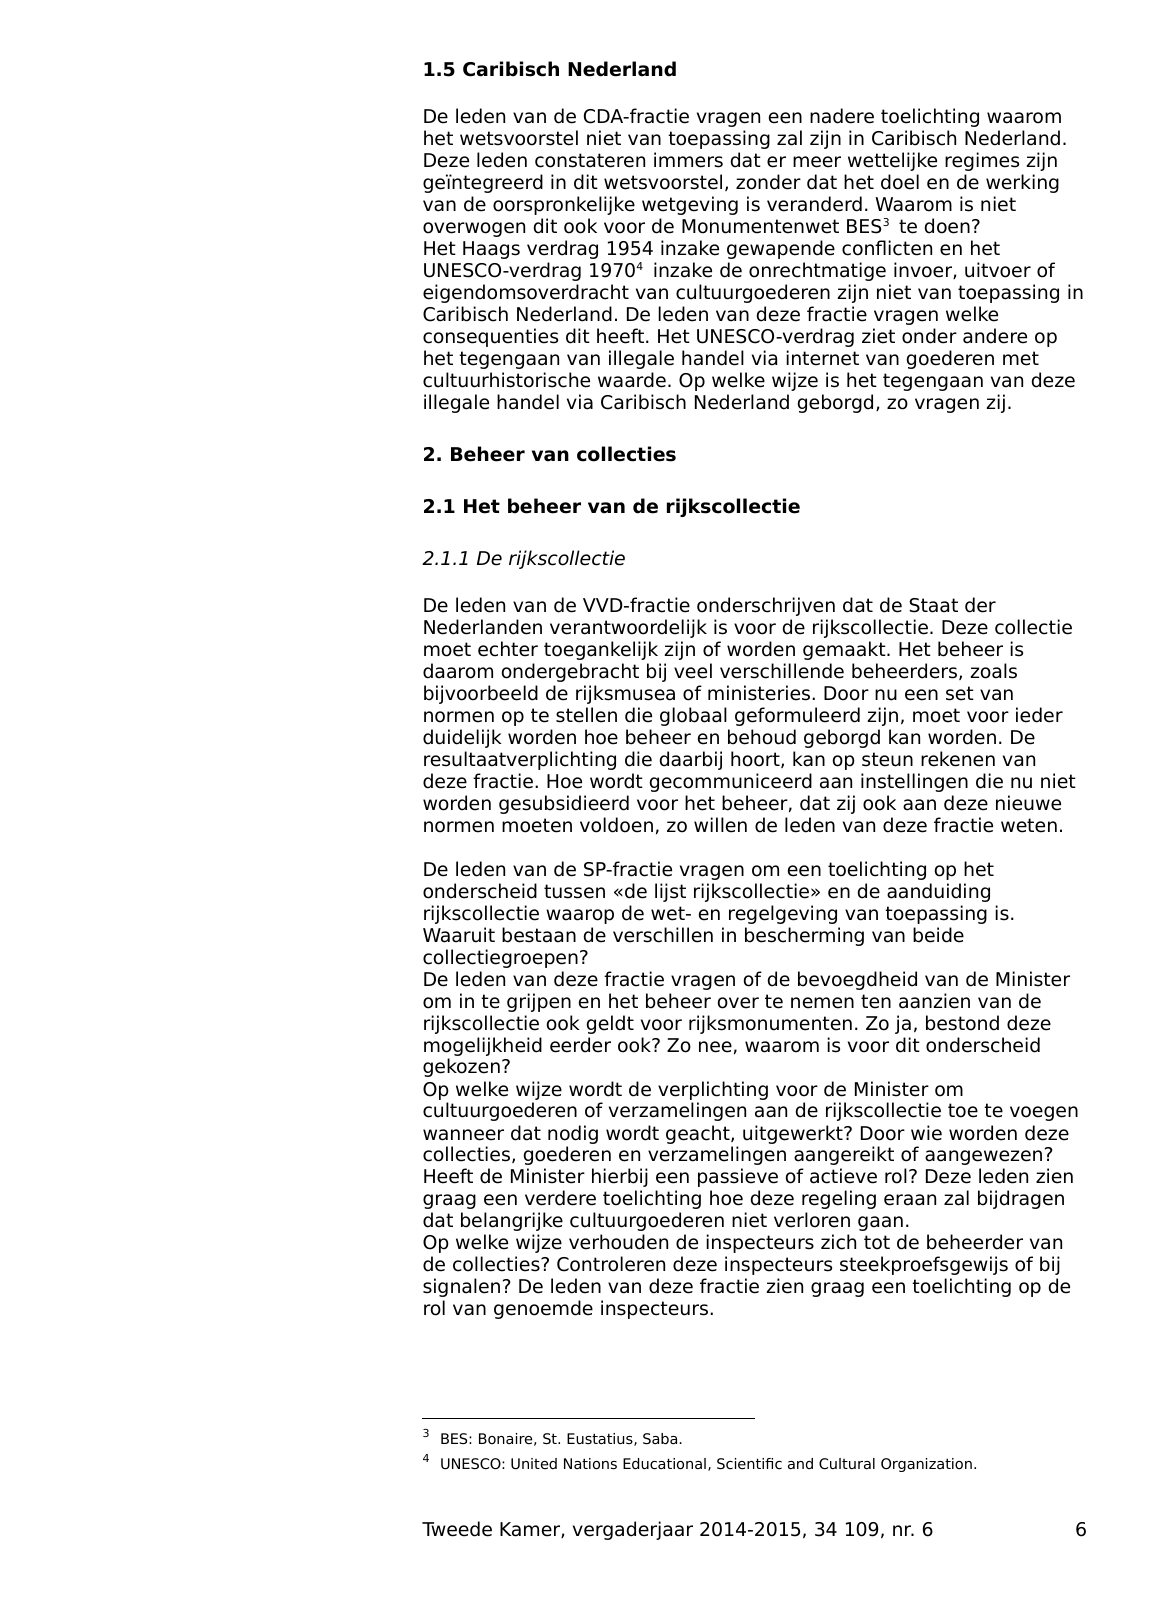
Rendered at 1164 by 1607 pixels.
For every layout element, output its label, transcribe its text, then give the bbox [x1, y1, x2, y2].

text UNESCO: United Nations Educational, Scientific and Cultural Organization. [422, 1452, 1087, 1474]
text Op welke wijze wordt de verplichting voor de Minister om cultuurgoederen of verzamelingen aan de rijkscollectie toe te voegen wanneer dat nodig wordt geacht, uitgewerkt? Door wie worden deze collecties, goederen en verzamelingen aangereikt of aangewezen? Heeft de Minister hierbij een passieve of actieve rol? Deze leden zien graag een verdere toelichting hoe deze regeling eraan zal bijdragen dat belangrijke cultuurgoederen niet verloren gaan. [422, 1078, 1087, 1232]
subtitle 2.1.1 De rijkscollectie [422, 548, 1087, 570]
subtitle 2. Beheer van collecties [422, 444, 1087, 466]
subtitle 2.1 Het beheer van de rijkscollectie [422, 496, 1087, 518]
subtitle 1.5 Caribisch Nederland [422, 59, 1087, 81]
text De leden van de VVD-fractie onderschrijven dat de Staat der Nederlanden verantwoordelijk is voor de rijkscollectie. Deze collectie moet echter toegankelijk zijn of worden gemaakt. Het beheer is daarom ondergebracht bij veel verschillende beheerders, zoals bijvoorbeeld de rijksmusea of ministeries. Door nu een set van normen op te stellen die globaal geformuleerd zijn, moet voor ieder duidelijk worden hoe beheer en behoud geborgd kan worden. De resultaatverplichting die daarbij hoort, kan op steun rekenen van deze fractie. Hoe wordt gecommuniceerd aan instellingen die nu niet worden gesubsidieerd voor het beheer, dat zij ook aan deze nieuwe normen moeten voldoen, zo willen de leden van deze fractie weten. [422, 595, 1087, 836]
text Het Haags verdrag 1954 inzake gewapende conflicten en het UNESCO-verdrag 1970 inzake de onrechtmatige invoer, uitvoer of eigendomsoverdracht van cultuurgoederen zijn niet van toepassing in Caribisch Nederland. De leden van deze fractie vragen welke consequenties dit heeft. Het UNESCO-verdrag ziet onder andere op het tegengaan van illegale handel via internet van goederen met cultuurhistorische waarde. Op welke wijze is het tegengaan van deze illegale handel via Caribisch Nederland geborgd, zo vragen zij. [422, 238, 1087, 414]
text BES: Bonaire, St. Eustatius, Saba. [422, 1427, 1087, 1449]
text De leden van de CDA-fractie vragen een nadere toelichting waarom het wetsvoorstel niet van toepassing zal zijn in Caribisch Nederland. Deze leden constateren immers dat er meer wettelijke regimes zijn geïntegreerd in dit wetsvoorstel, zonder dat het doel en de werking van de oorspronkelijke wetgeving is veranderd. Waarom is niet overwogen dit ook voor de Monumentenwet BES te doen? [422, 106, 1087, 238]
text De leden van deze fractie vragen of de bevoegdheid van de Minister om in te grijpen en het beheer over te nemen ten aanzien van de rijkscollectie ook geldt voor rijksmonumenten. Zo ja, bestond deze mogelijkheid eerder ook? Zo nee, waarom is voor dit onderscheid gekozen? [422, 968, 1087, 1078]
text De leden van de SP-fractie vragen om een toelichting op het onderscheid tussen «de lijst rijkscollectie» en de aanduiding rijkscollectie waarop de wet- en regelgeving van toepassing is. Waaruit bestaan de verschillen in bescherming van beide collectiegroepen? [422, 859, 1087, 968]
text Op welke wijze verhouden de inspecteurs zich tot de beheerder van de collecties? Controleren deze inspecteurs steekproefsgewijs of bij signalen? De leden van deze fractie zien graag een toelichting op de rol van genoemde inspecteurs. [422, 1232, 1087, 1320]
